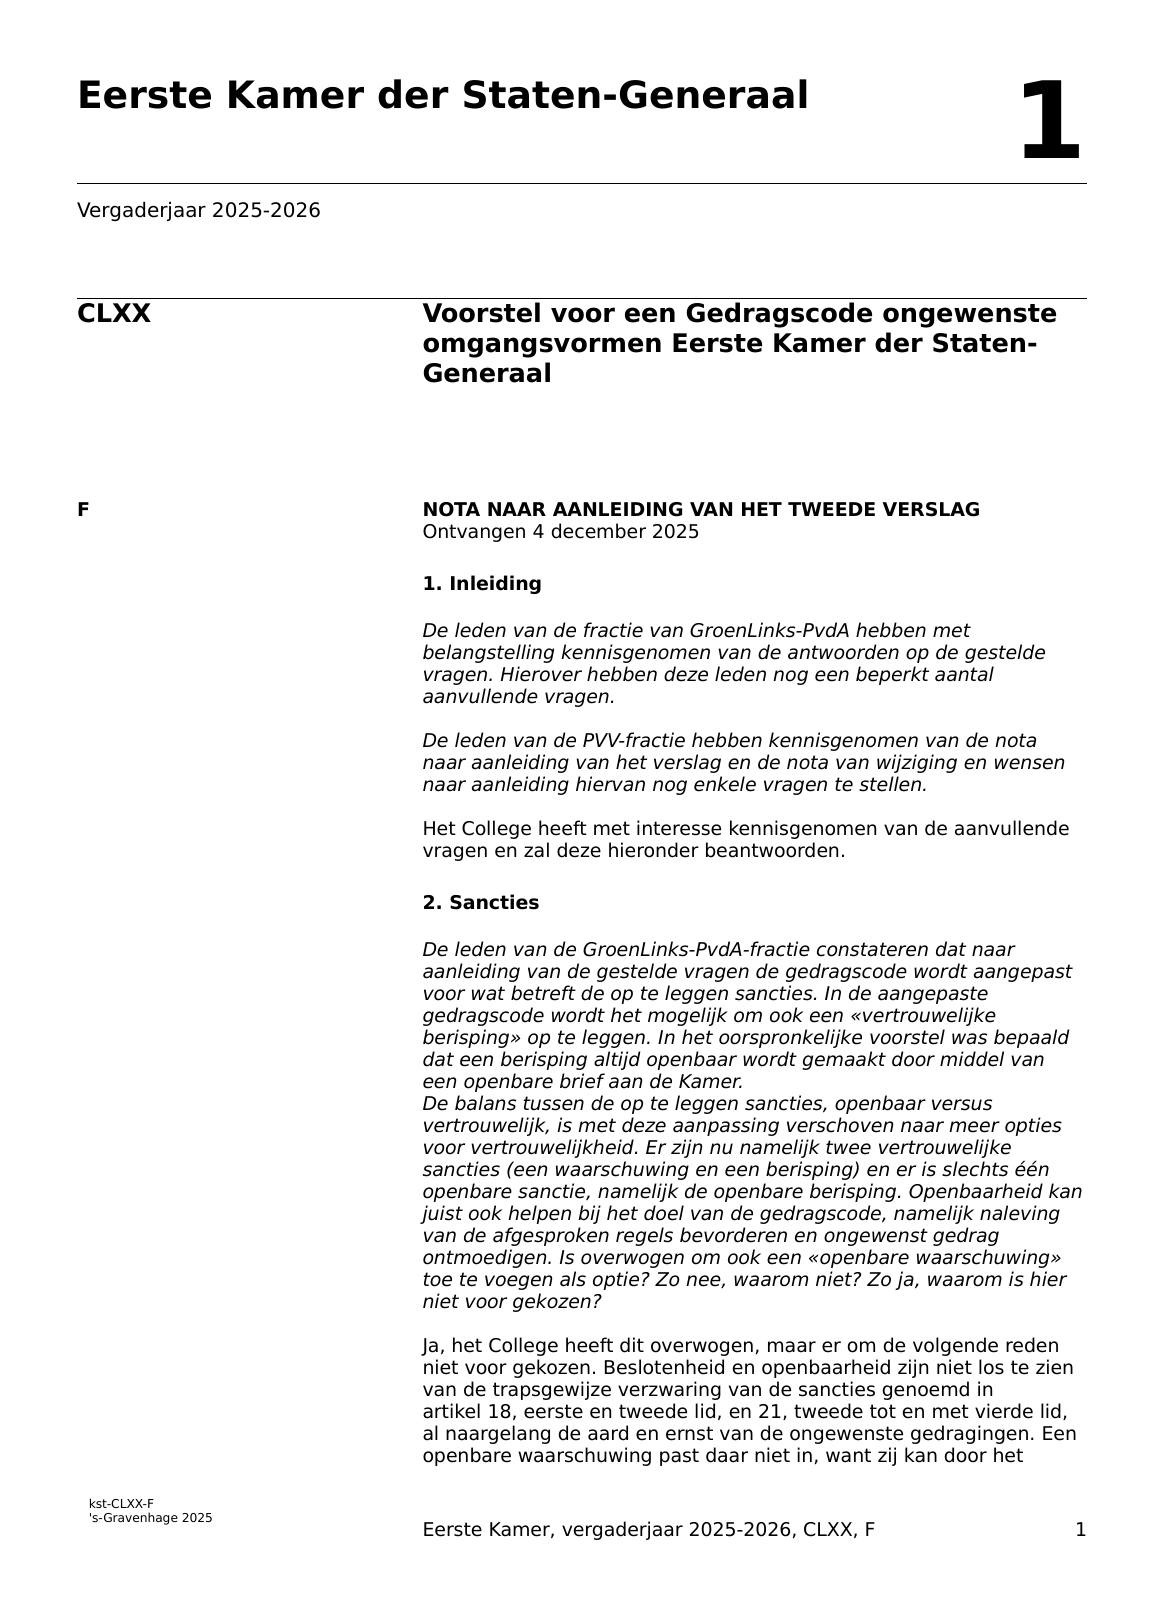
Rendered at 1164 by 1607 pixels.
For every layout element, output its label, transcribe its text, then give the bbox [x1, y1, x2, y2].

subtitle 1. Inleiding [422, 573, 1087, 595]
table_header Eerste Kamer der Staten-Generaal [77, 59, 886, 183]
text De leden van de fractie van GroenLinks-PvdA hebben met belangstelling kennisgenomen van de antwoorden op de gestelde vragen. Hierover hebben deze leden nog een beperkt aantal aanvullende vragen. [422, 620, 1087, 708]
table_header 1 [886, 59, 1087, 183]
subtitle 2. Sancties [422, 892, 1087, 914]
text kst-CLXX-F [88, 1497, 323, 1511]
text Ontvangen 4 december 2025 [422, 521, 1087, 543]
text De balans tussen de op te leggen sancties, openbaar versus vertrouwelijk, is met deze aanpassing verschoven naar meer opties voor vertrouwelijkheid. Er zijn nu namelijk twee vertrouwelijke sancties (een waarschuwing en een berisping) en er is slechts één openbare sanctie, namelijk de openbare berisping. Openbaarheid kan juist ook helpen bij het doel van de gedragscode, namelijk naleving van de afgesproken regels bevorderen en ongewenst gedrag ontmoedigen. Is overwogen om ook een «openbare waarschuwing» toe te voegen als optie? Zo nee, waarom niet? Zo ja, waarom is hier niet voor gekozen? [422, 1093, 1087, 1313]
table_cell Vergaderjaar 2025-2026 [77, 184, 1087, 298]
text De leden van de PVV-fractie hebben kennisgenomen van de nota naar aanleiding van het verslag en de nota van wijziging en wensen naar aanleiding hiervan nog enkele vragen te stellen. [422, 730, 1087, 796]
text De leden van de GroenLinks-PvdA-fractie constateren dat naar aanleiding van de gestelde vragen de gedragscode wordt aangepast voor wat betreft de op te leggen sancties. In de aangepaste gedragscode wordt het mogelijk om ook een «vertrouwelijke berisping» op te leggen. In het oorspronkelijke voorstel was bepaald dat een berisping altijd openbaar wordt gemaakt door middel van een openbare brief aan de Kamer. [422, 939, 1087, 1093]
text Ja, het College heeft dit overwogen, maar er om de volgende reden niet voor gekozen. Beslotenheid en openbaarheid zijn niet los te zien van de trapsgewijze verzwaring van de sancties genoemd in artikel 18, eerste en tweede lid, en 21, tweede tot en met vierde lid, al naargelang de aard en ernst van de ongewenste gedragingen. Een openbare waarschuwing past daar niet in, want zij kan door het [422, 1335, 1087, 1467]
text 's-Gravenhage 2025 [88, 1511, 323, 1525]
subtitle F NOTA NAAR AANLEIDING VAN HET TWEEDE VERSLAG [77, 499, 1087, 521]
subtitle CLXX Voorstel voor een Gedragscode ongewenste omgangsvormen Eerste Kamer der Staten-Generaal [77, 299, 1087, 388]
text Het College heeft met interesse kennisgenomen van de aanvullende vragen en zal deze hieronder beantwoorden. [422, 818, 1087, 862]
